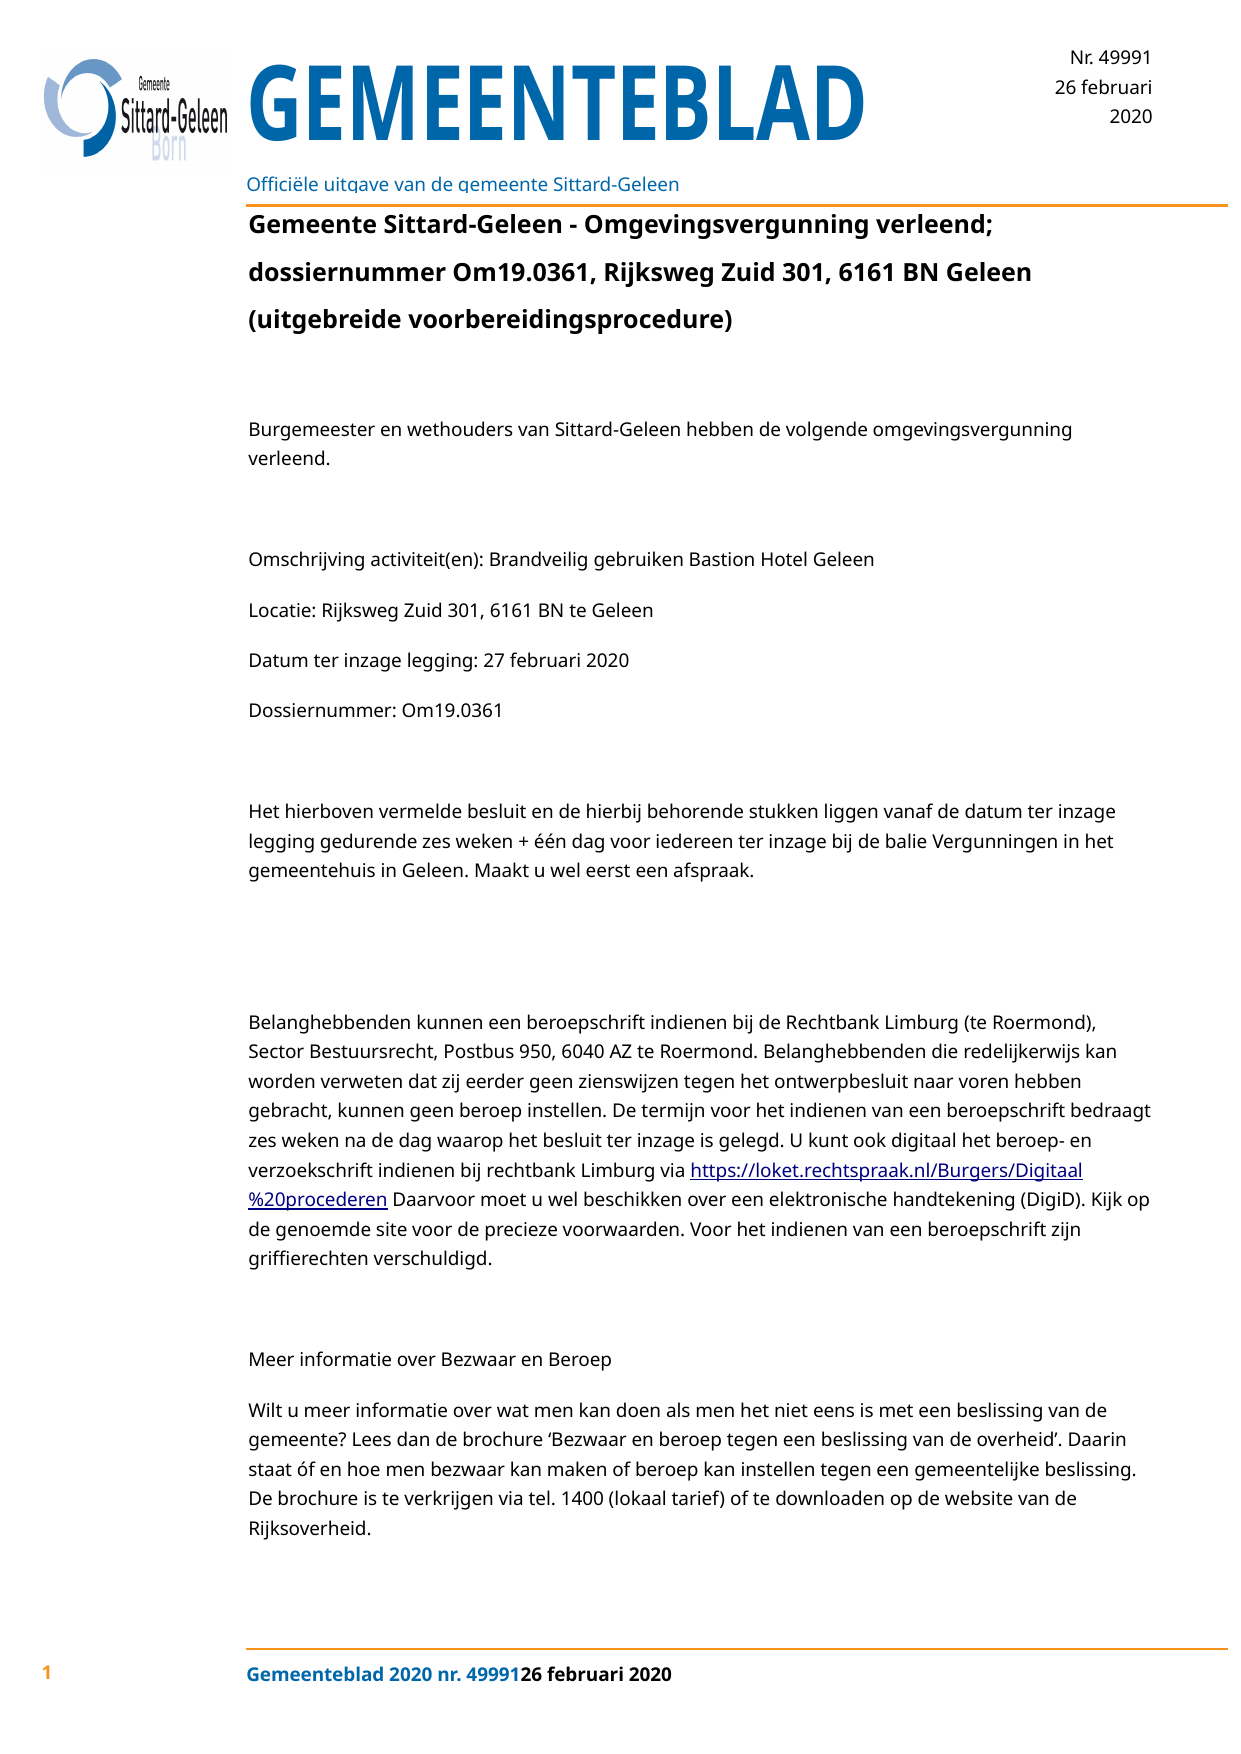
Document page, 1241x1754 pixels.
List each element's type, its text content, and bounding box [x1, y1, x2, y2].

picture [41, 47, 231, 172]
text Belanghebbenden kunnen een beroepschrift indienen bij de Rechtbank Limburg (te Roermond), Sector Bestuursrecht, Postbus 950, 6040 AZ te Roermond. Belanghebbenden die redelijkerwijs kan worden verweten dat zij eerder geen zienswijzen tegen het ontwerpbesluit naar voren hebben gebracht, kunnen geen beroep instellen. De termijn voor het indienen van een beroepschrift bedraagt zes weken na de dag waarop het besluit ter inzage is gelegd. U kunt ook digitaal het beroep- en verzoekschrift indienen bij rechtbank Limburg via https://loket.rechtspraak.nl/Burgers/Digitaal%20procederen Daarvoor moet u wel beschikken over een elektronische handtekening (DigiD). Kijk op de genoemde site voor de precieze voorwaarden. Voor het indienen van een beroepschrift zijn griffierechten verschuldigd. [248, 1009, 1152, 1271]
text Meer informatie over Bezwaar en Beroep [248, 1346, 1152, 1372]
text Dossiernummer: Om19.0361 [248, 698, 1152, 723]
text Het hierboven vermelde besluit en de hierbij behorende stukken liggen vanaf de datum ter inzage legging gedurende zes weken + één dag voor iedereen ter inzage bij de balie Vergunningen in het gemeentehuis in Geleen. Maakt u wel eerst een afspraak. [248, 798, 1152, 883]
text Wilt u meer informatie over wat men kan doen als men het niet eens is met een beslissing van de gemeente? Lees dan de brochure ‘Bezwaar en beroep tegen een beslissing van de overheid’. Daarin staat óf en hoe men bezwaar kan maken of beroep kan instellen tegen een gemeentelijke beslissing. De brochure is te verkrijgen via tel. 1400 (lokaal tarief) of te downloaden op de website van de Rijksoverheid. [248, 1397, 1152, 1541]
text Omschrijving activiteit(en): Brandveilig gebruiken Bastion Hotel Geleen [248, 546, 1152, 572]
text Burgemeester en wethouders van Sittard-Geleen hebben de volgende omgevingsvergunning verleend. [248, 416, 1152, 471]
text Datum ter inzage legging: 27 februari 2020 [248, 647, 1152, 673]
text Gemeente Sittard-Geleen - Omgevingsvergunning verleend; dossiernummer Om19.0361, Rijksweg Zuid 301, 6161 BN Geleen (uitgebreide voorbereidingsprocedure) [248, 207, 1152, 336]
text Locatie: Rijksweg Zuid 301, 6161 BN te Geleen [248, 597, 1152, 622]
